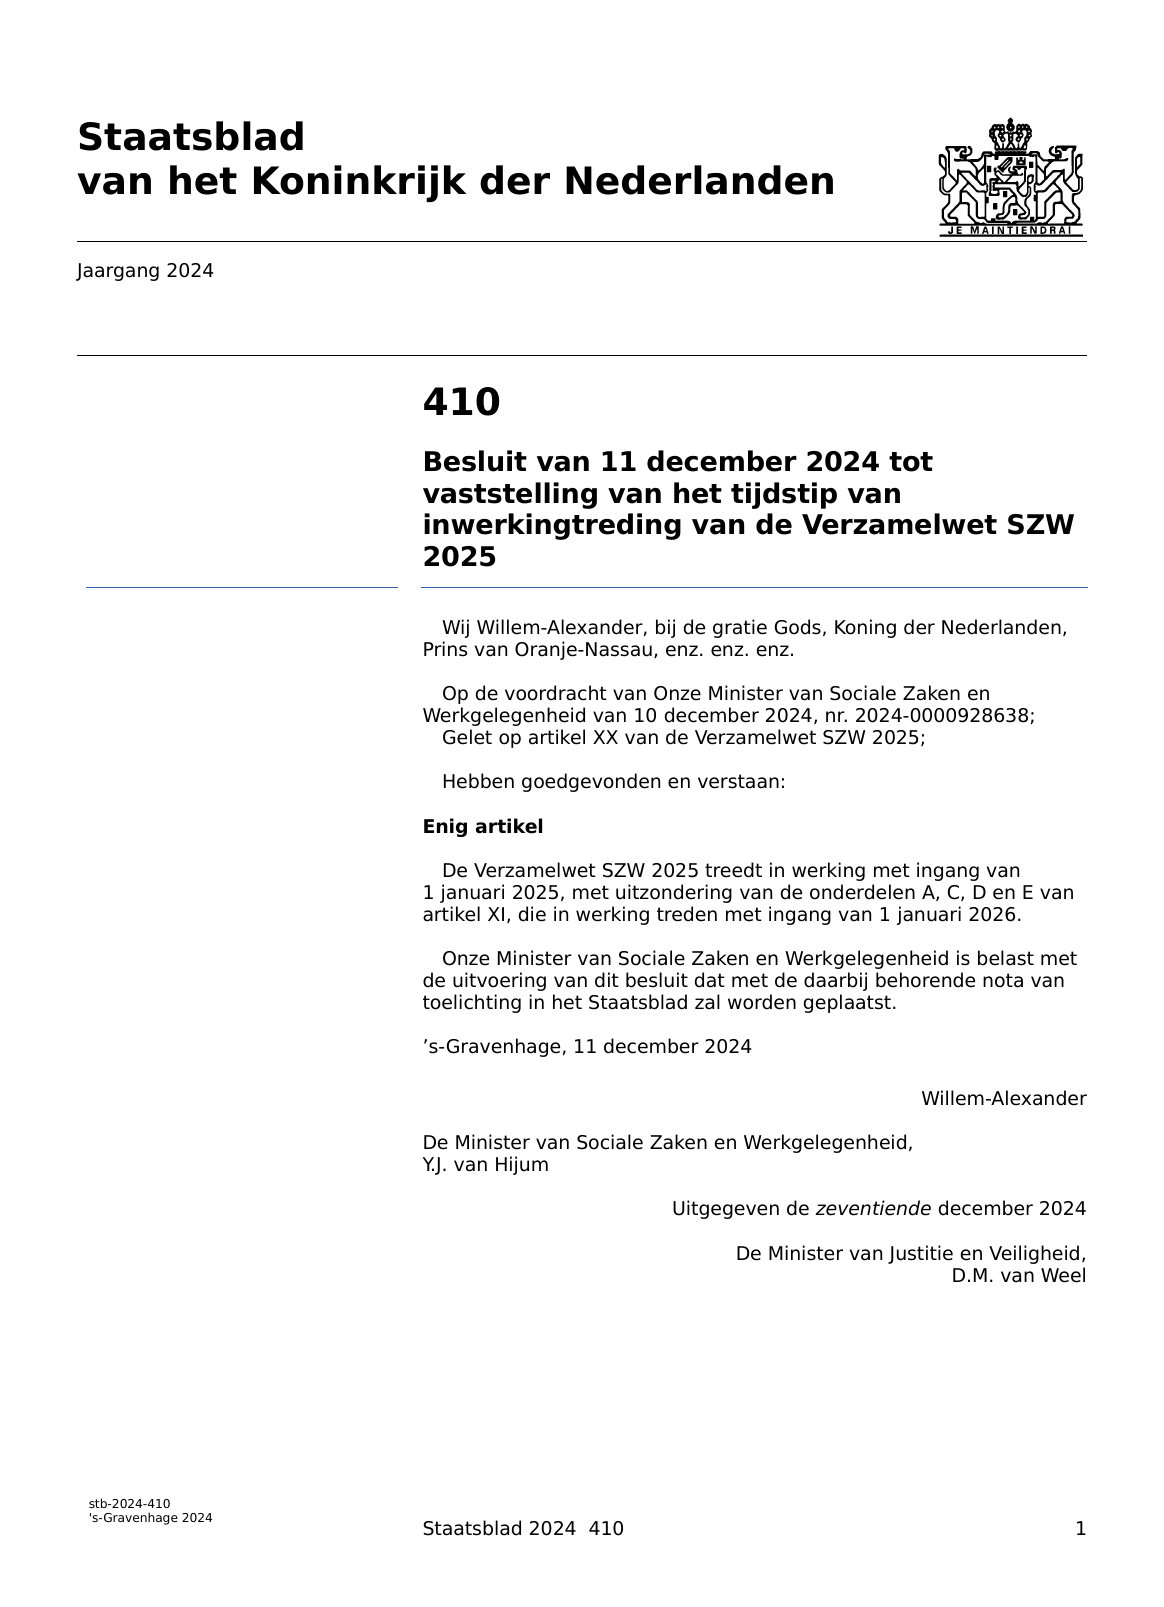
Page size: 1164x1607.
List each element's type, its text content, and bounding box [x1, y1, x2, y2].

subtitle 410 [422, 381, 1087, 424]
text De Verzamelwet SZW 2025 treedt in werking met ingang van 1 januari 2025, met uitzondering van de onderdelen A, C, D en E van artikel XI, die in werking treden met ingang van 1 januari 2026. [422, 860, 1087, 926]
table_header [886, 100, 1087, 241]
text Onze Minister van Sociale Zaken en Werkgelegenheid is belast met de uitvoering van dit besluit dat met de daarbij behorende nota van toelichting in het Staatsblad zal worden geplaatst. [422, 948, 1087, 1014]
text Gelet op artikel XX van de Verzamelwet SZW 2025; [422, 727, 1087, 749]
table_header Staatsblad van het Koninkrijk der Nederlanden [77, 100, 886, 241]
text Wij Willem-Alexander, bij de gratie Gods, Koning der Nederlanden, Prins van Oranje-Nassau, enz. enz. enz. [422, 617, 1087, 661]
picture [936, 115, 1087, 240]
text ’s-Gravenhage, 11 december 2024 [422, 1036, 1087, 1058]
table_cell Jaargang 2024 [77, 242, 1087, 355]
text De Minister van Sociale Zaken en Werkgelegenheid, Y.J. van Hijum [422, 1132, 1087, 1176]
text 's-Gravenhage 2024 [88, 1511, 323, 1525]
text Uitgegeven de zeventiende december 2024 [422, 1198, 1087, 1220]
subtitle Enig artikel [422, 816, 1087, 838]
text Besluit van 11 december 2024 tot vaststelling van het tijdstip van inwerkingtreding van de Verzamelwet SZW 2025 [422, 447, 1087, 573]
text Willem-Alexander [422, 1088, 1087, 1110]
text Hebben goedgevonden en verstaan: [422, 771, 1087, 793]
text De Minister van Justitie en Veiligheid, D.M. van Weel [422, 1242, 1087, 1286]
text stb-2024-410 [88, 1497, 323, 1511]
text Op de voordracht van Onze Minister van Sociale Zaken en Werkgelegenheid van 10 december 2024, nr. 2024-0000928638; [422, 683, 1087, 727]
